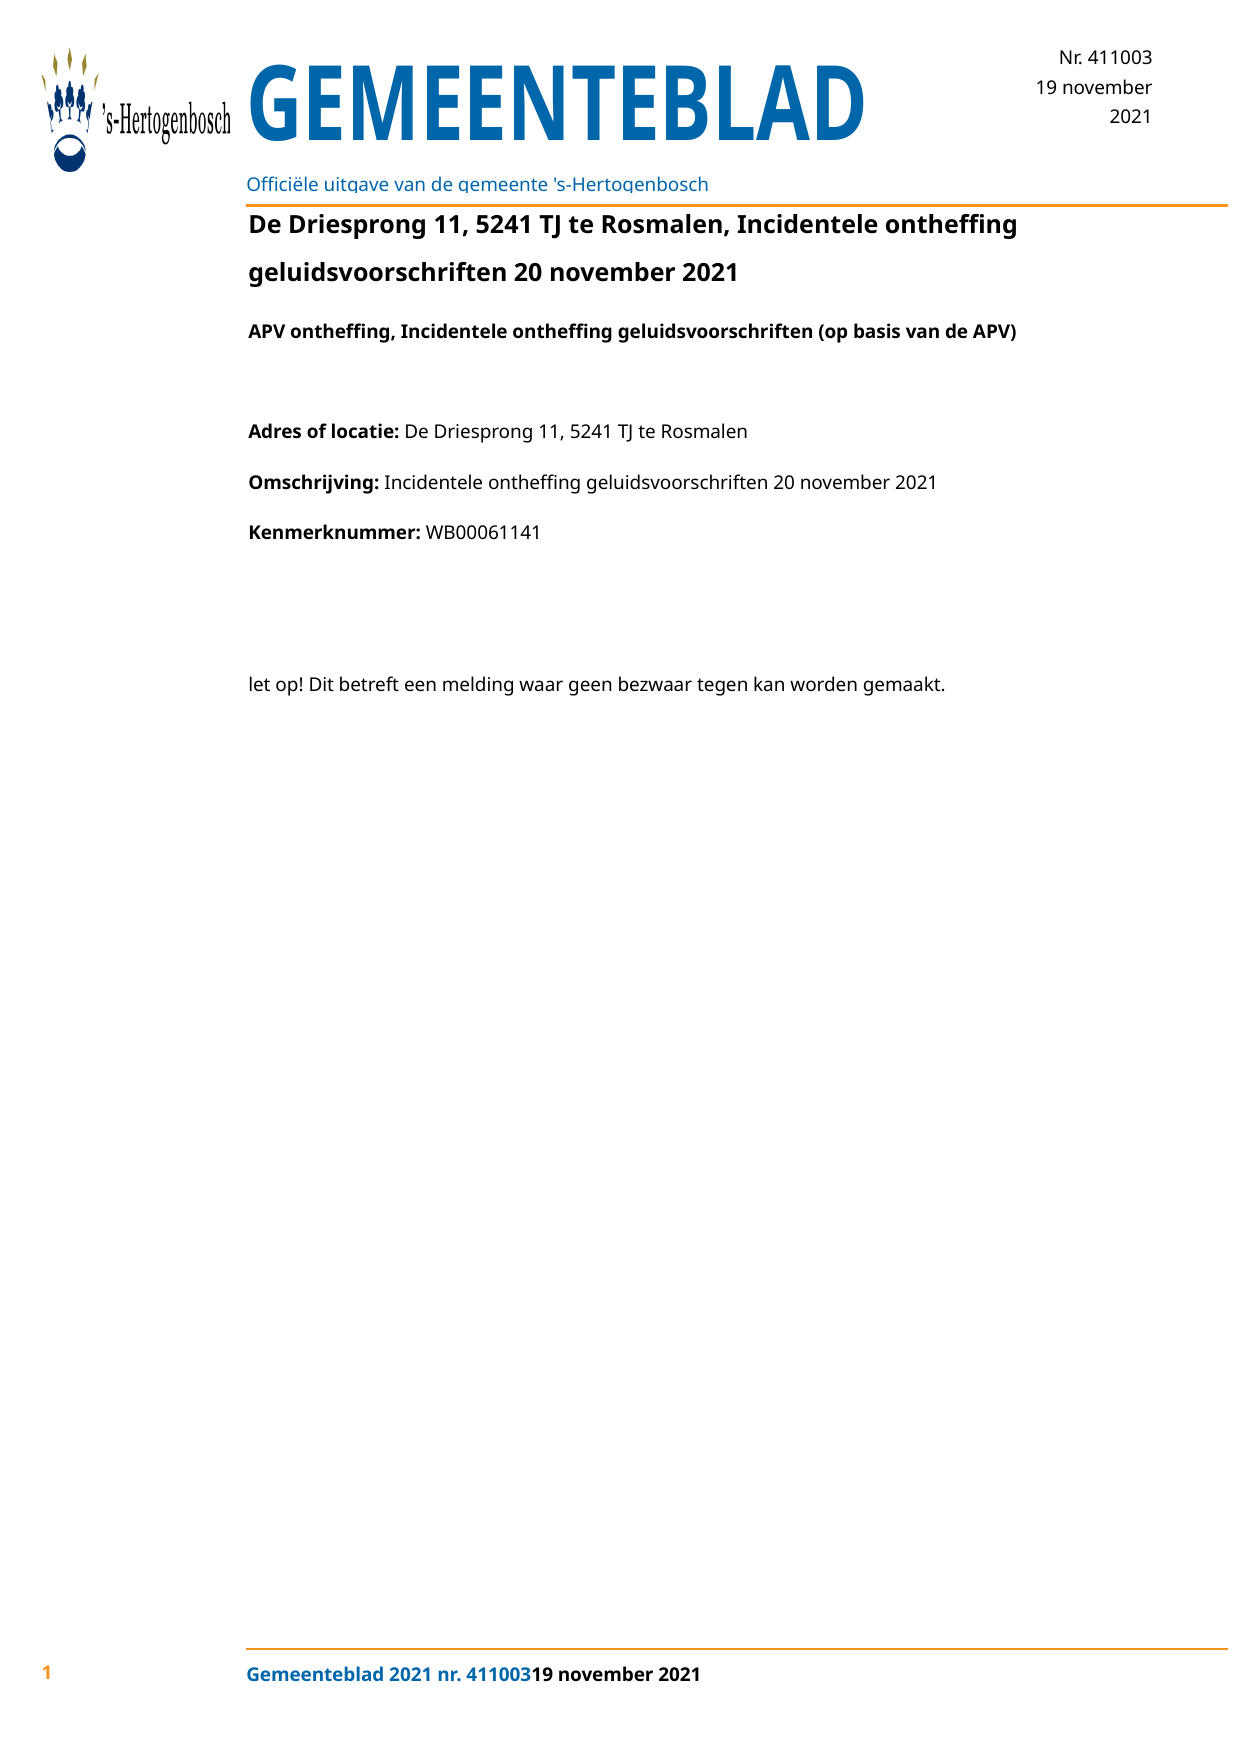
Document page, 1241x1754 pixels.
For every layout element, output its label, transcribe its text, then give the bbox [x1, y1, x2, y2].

text let op! Dit betreft een melding waar geen bezwaar tegen kan worden gemaakt. [248, 671, 1152, 697]
picture [41, 47, 231, 172]
text Adres of locatie: De Driesprong 11, 5241 TJ te Rosmalen [248, 419, 1152, 444]
text Kenmerknummer: WB00061141 [248, 519, 1152, 545]
text Omschrijving: Incidentele ontheffing geluidsvoorschriften 20 november 2021 [248, 469, 1152, 495]
text De Driesprong 11, 5241 TJ te Rosmalen, Incidentele ontheffing geluidsvoorschriften 20 november 2021 [248, 207, 1152, 288]
text APV ontheffing, Incidentele ontheffing geluidsvoorschriften (op basis van de APV) [248, 318, 1152, 344]
